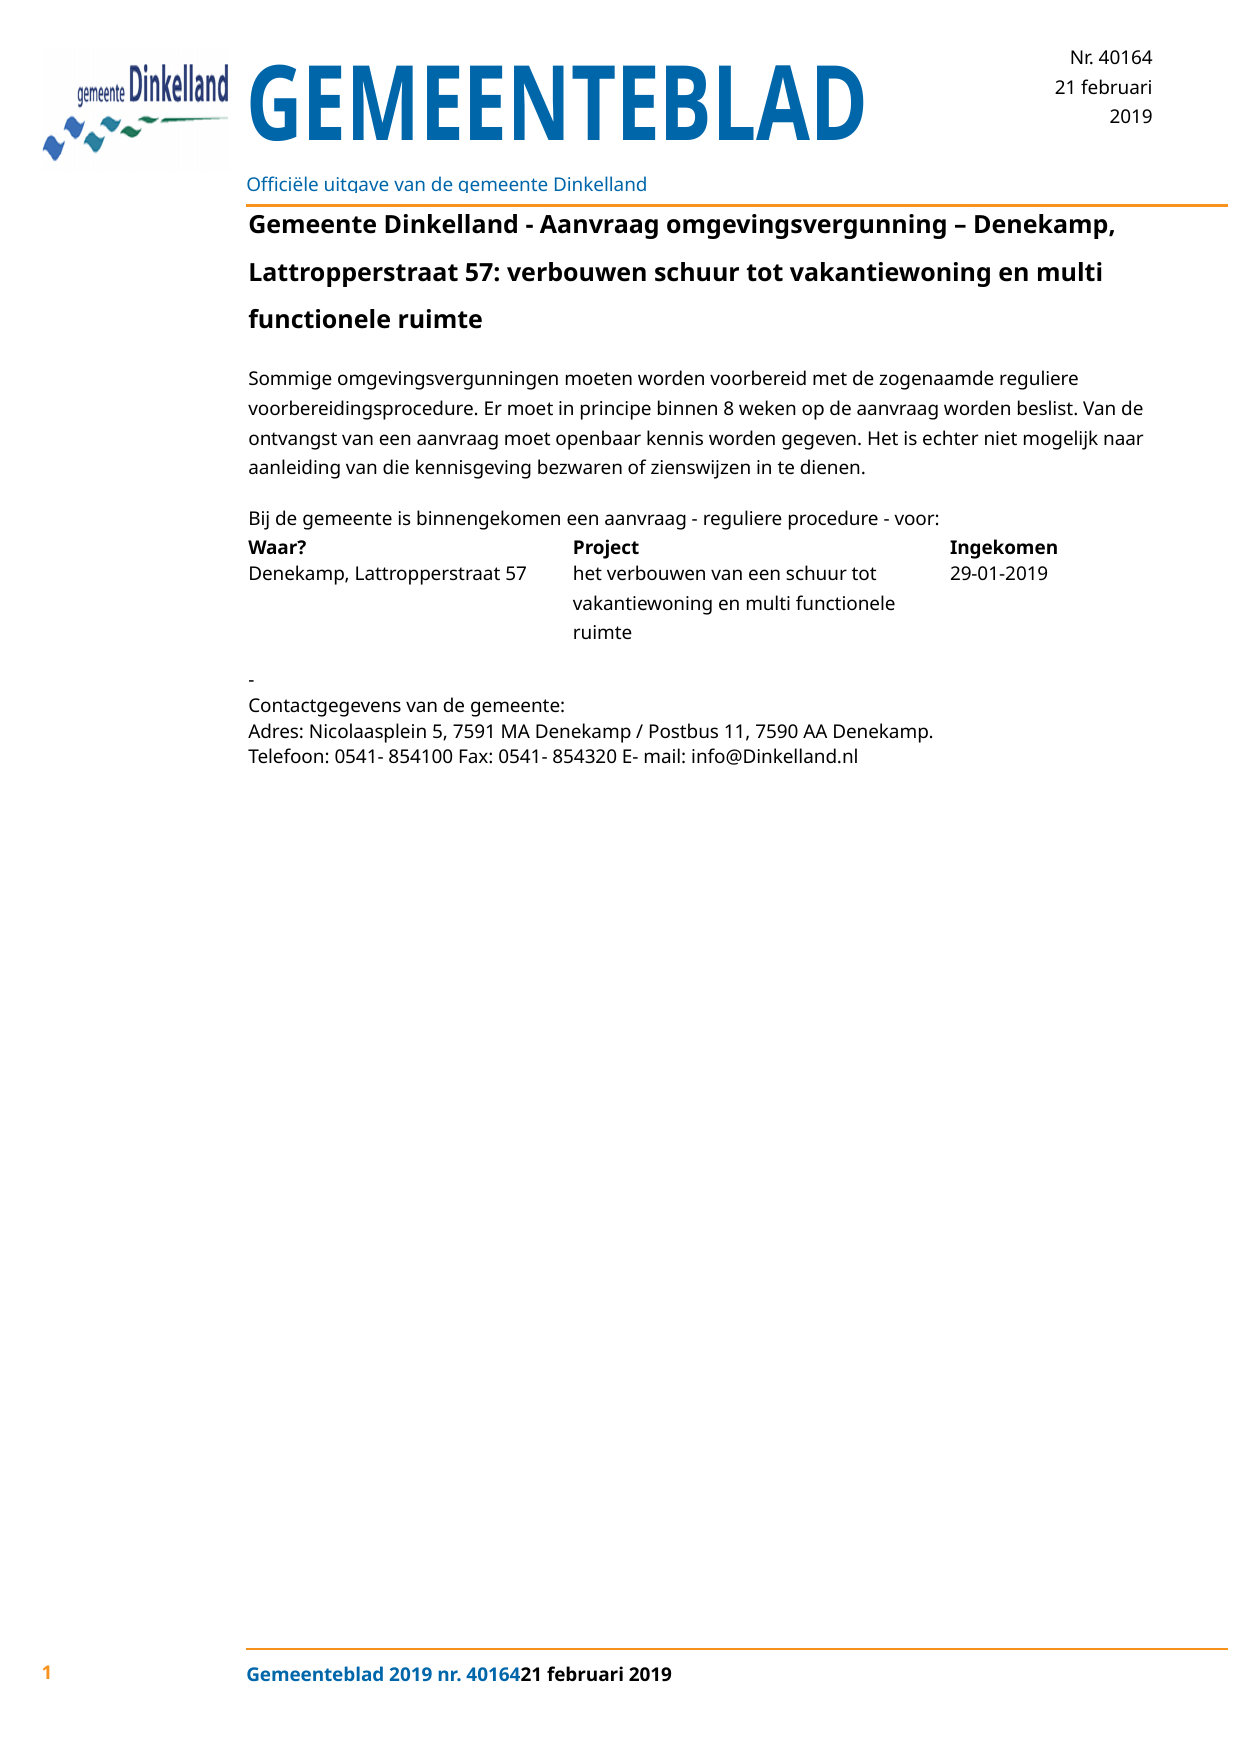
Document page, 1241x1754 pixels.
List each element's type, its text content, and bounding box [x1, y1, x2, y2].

text Sommige omgevingsvergunningen moeten worden voorbereid met de zogenaamde reguliere voorbereidingsprocedure. Er moet in principe binnen 8 weken op de aanvraag worden beslist. Van de ontvangst van een aanvraag moet openbaar kennis worden gegeven. Het is echter niet mogelijk naar aanleiding van die kennisgeving bezwaren of zienswijzen in te dienen. [248, 366, 1152, 480]
text Bij de gemeente is binnengekomen een aanvraag - reguliere procedure - voor: [248, 505, 1152, 530]
table_header Waar? [248, 534, 573, 560]
picture [41, 47, 231, 172]
text Contactgegevens van de gemeente: [248, 692, 1152, 718]
text - [248, 666, 1152, 692]
table_header Project [573, 534, 950, 560]
text Adres: Nicolaasplein 5, 7591 MA Denekamp / Postbus 11, 7590 AA Denekamp. [248, 718, 1152, 744]
table_cell Denekamp, Lattropperstraat 57 [248, 560, 573, 645]
table_header Ingekomen [950, 534, 1152, 560]
table_cell het verbouwen van een schuur tot vakantiewoning en multi functionele ruimte [573, 560, 950, 645]
text Telefoon: 0541- 854100 Fax: 0541- 854320 E- mail: info@Dinkelland.nl [248, 744, 1152, 769]
table_cell 29-01-2019 [950, 560, 1152, 645]
text Gemeente Dinkelland - Aanvraag omgevingsvergunning – Denekamp, Lattropperstraat 57: verbouwen schuur tot vakantiewoning en multi functionele ruimte [248, 207, 1152, 336]
